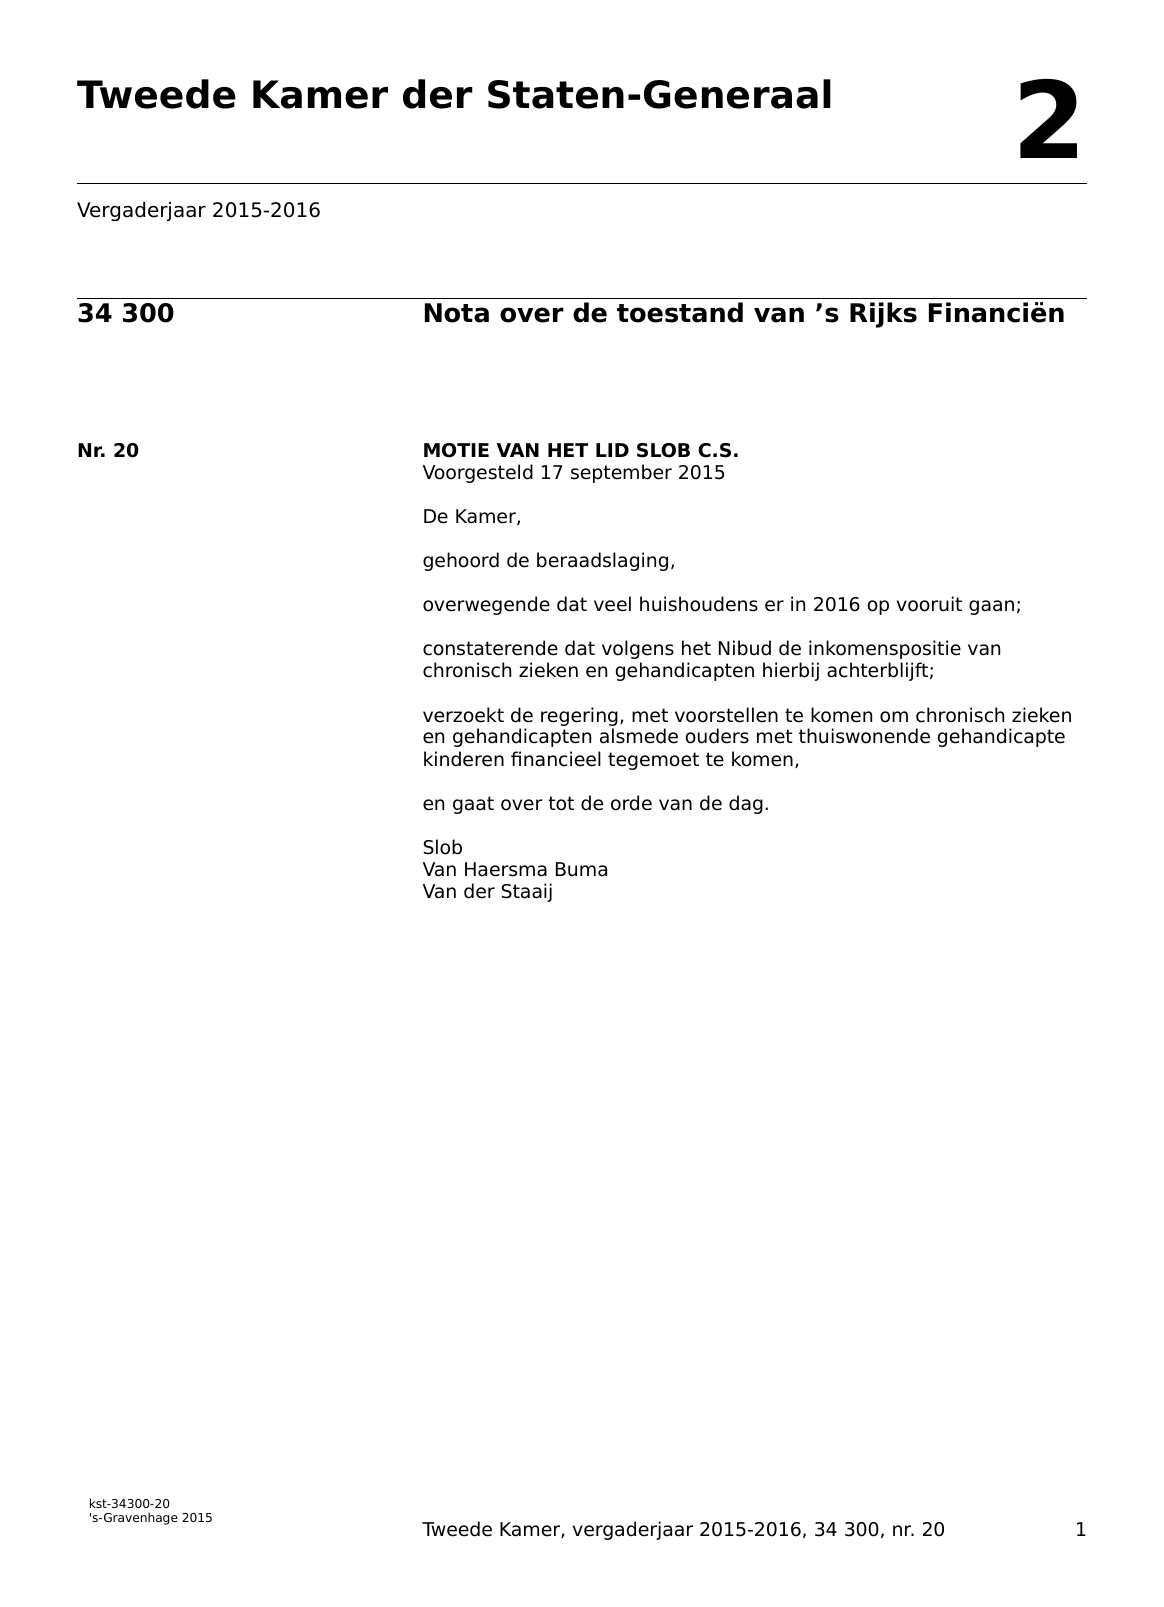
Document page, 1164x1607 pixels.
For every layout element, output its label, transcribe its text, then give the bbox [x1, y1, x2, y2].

text constaterende dat volgens het Nibud de inkomenspositie van chronisch zieken en gehandicapten hierbij achterblijft; [422, 638, 1087, 682]
text kst-34300-20 [88, 1497, 323, 1511]
text verzoekt de regering, met voorstellen te komen om chronisch zieken en gehandicapten alsmede ouders met thuiswonende gehandicapte kinderen financieel tegemoet te komen, [422, 704, 1087, 770]
text Voorgesteld 17 september 2015 [422, 462, 1087, 484]
table_cell Vergaderjaar 2015-2016 [77, 184, 1087, 298]
text gehoord de beraadslaging, [422, 550, 1087, 572]
subtitle Nr. 20 MOTIE VAN HET LID SLOB C.S. [77, 440, 1087, 462]
text overwegende dat veel huishoudens er in 2016 op vooruit gaan; [422, 594, 1087, 616]
text Slob [422, 837, 1087, 859]
table_header 2 [886, 59, 1087, 183]
table_header Tweede Kamer der Staten-Generaal [77, 59, 886, 183]
subtitle 34 300 Nota over de toestand van ’s Rijks Financiën [77, 299, 1087, 329]
text Van Haersma Buma [422, 859, 1087, 881]
text Van der Staaij [422, 881, 1087, 903]
text en gaat over tot de orde van de dag. [422, 793, 1087, 814]
text De Kamer, [422, 506, 1087, 528]
text 's-Gravenhage 2015 [88, 1511, 323, 1525]
